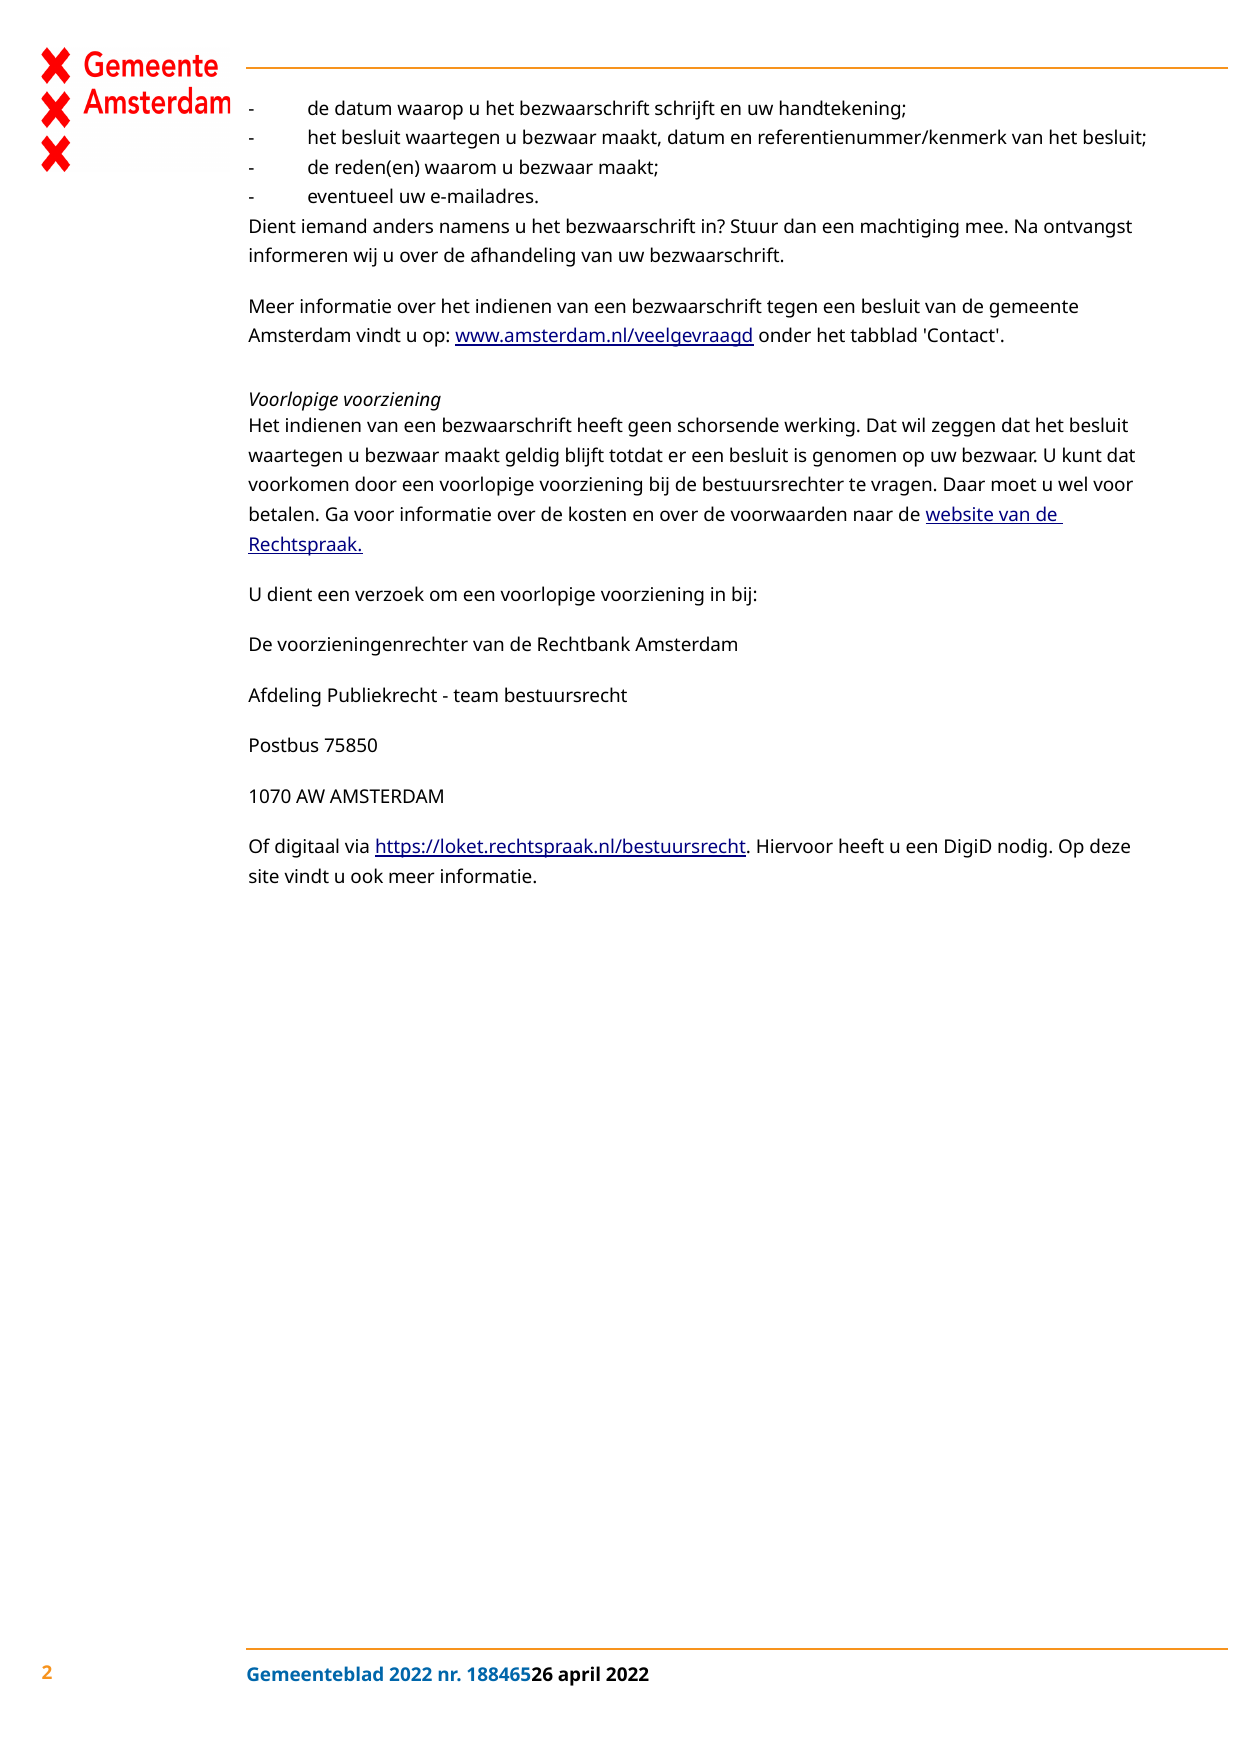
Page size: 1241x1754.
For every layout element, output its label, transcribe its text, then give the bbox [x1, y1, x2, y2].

list de datum waarop u het bezwaarschrift schrijft en uw handtekening; [248, 95, 1152, 121]
list het besluit waartegen u bezwaar maakt, datum en referentienummer/kenmerk van het besluit; [248, 124, 1152, 150]
text Postbus 75850 [248, 732, 1152, 758]
list eventueel uw e-mailadres. [248, 183, 1152, 209]
text Of digitaal via https://loket.rechtspraak.nl/bestuursrecht. Hiervoor heeft u een DigiD nodig. Op deze site vindt u ook meer informatie. [248, 833, 1152, 888]
text Meer informatie over het indienen van een bezwaarschrift tegen een besluit van de gemeente Amsterdam vindt u op: www.amsterdam.nl/veelgevraagd onder het tabblad 'Contact'. [248, 293, 1152, 348]
text Dient iemand anders namens u het bezwaarschrift in? Stuur dan een machtiging mee. Na ontvangst informeren wij u over de afhandeling van uw bezwaarschrift. [248, 213, 1152, 268]
list de reden(en) waarom u bezwaar maakt; [248, 154, 1152, 180]
text U dient een verzoek om een voorlopige voorziening in bij: [248, 581, 1152, 607]
text 1070 AW AMSTERDAM [248, 783, 1152, 808]
text Het indienen van een bezwaarschrift heeft geen schorsende werking. Dat wil zeggen dat het besluit waartegen u bezwaar maakt geldig blijft totdat er een besluit is genomen op uw bezwaar. U kunt dat voorkomen door een voorlopige voorziening bij de bestuursrechter te vragen. Daar moet u wel voor betalen. Ga voor informatie over de kosten en over de voorwaarden naar de website van de Rechtspraak. [248, 412, 1152, 556]
text De voorzieningenrechter van de Rechtbank Amsterdam [248, 632, 1152, 657]
text Afdeling Publiekrecht - team bestuursrecht [248, 682, 1152, 708]
text Voorlopige voorziening [248, 387, 1152, 412]
picture [41, 47, 231, 172]
